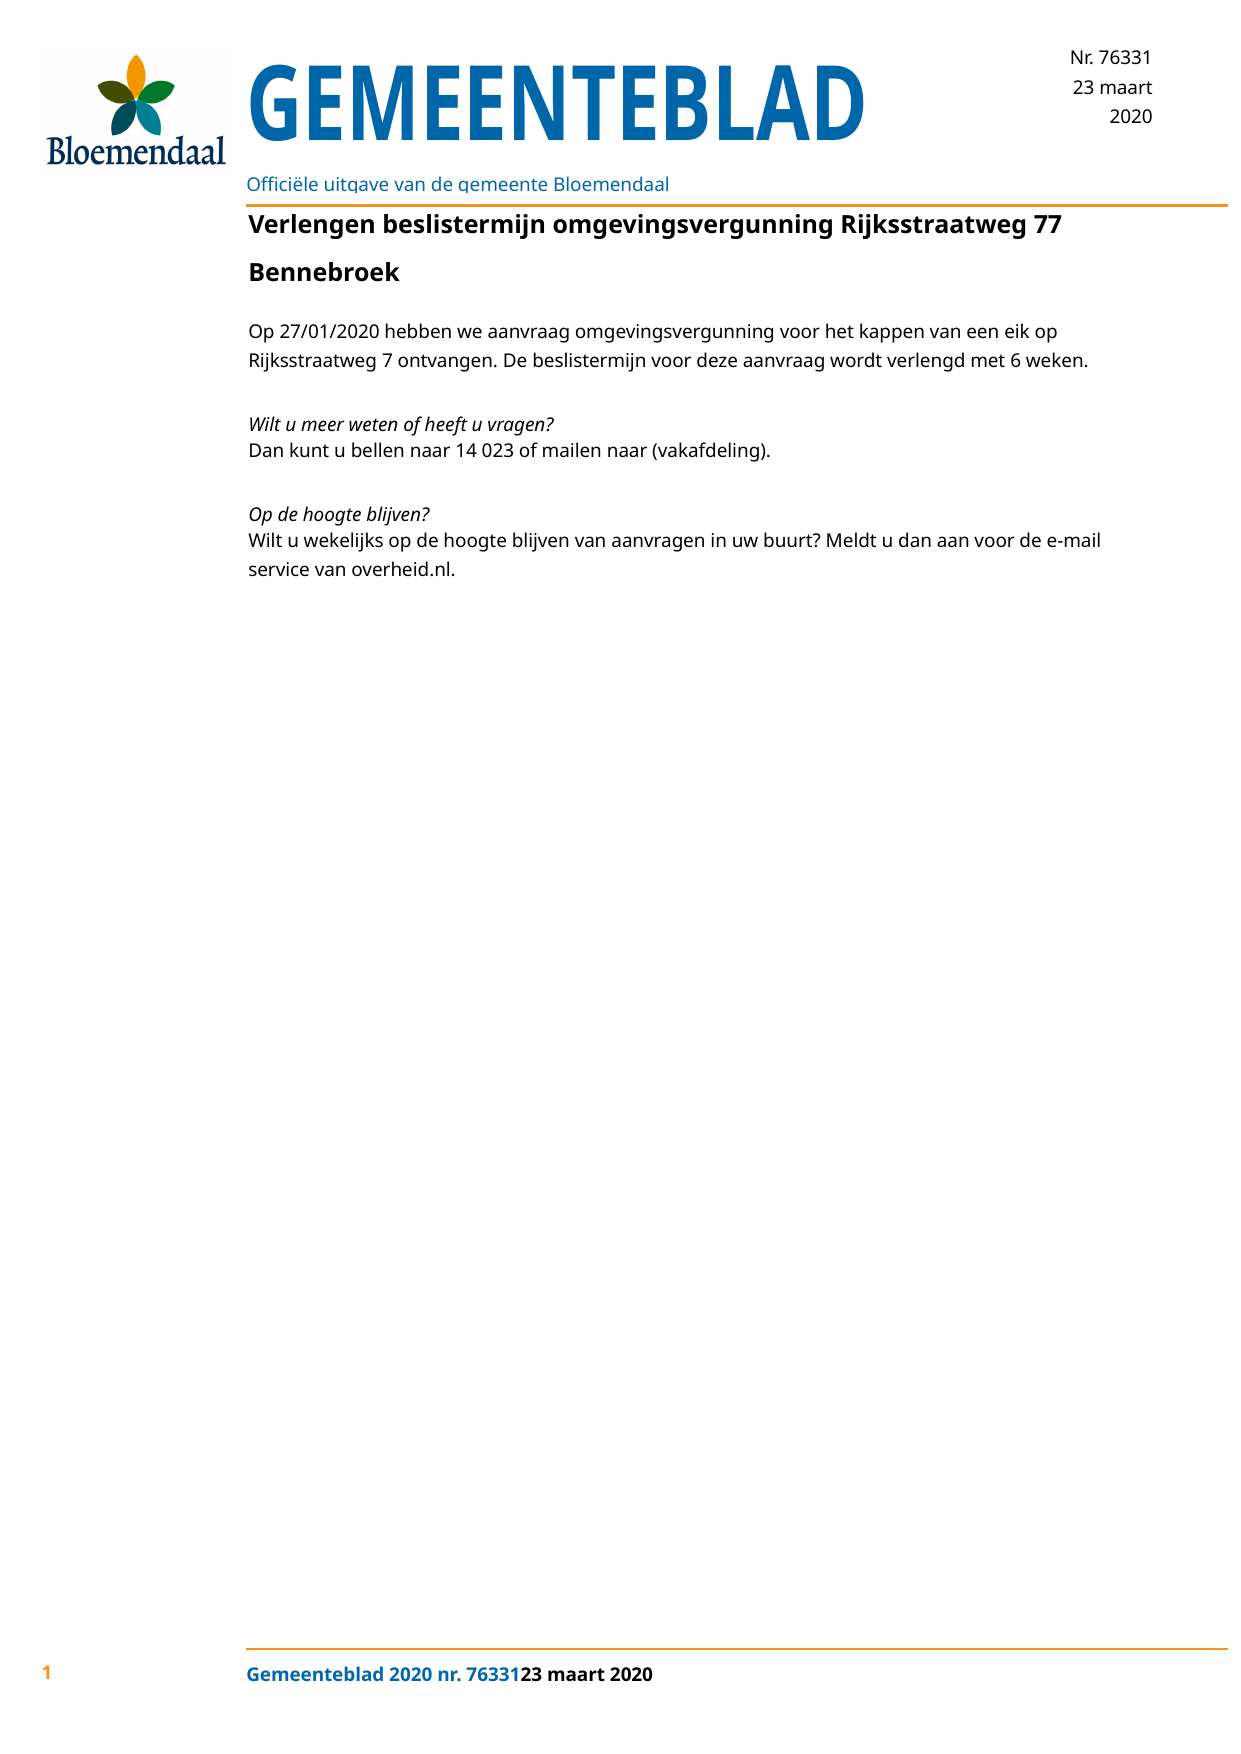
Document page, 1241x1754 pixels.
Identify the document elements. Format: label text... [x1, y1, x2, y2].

text Op de hoogte blijven? [248, 501, 1152, 527]
text Verlengen beslistermijn omgevingsvergunning Rijksstraatweg 77 Bennebroek [248, 207, 1152, 288]
text Wilt u wekelijks op de hoogte blijven van aanvragen in uw buurt? Meldt u dan aan voor de e-mail service van overheid.nl. [248, 527, 1152, 582]
text Dan kunt u bellen naar 14 023 of mailen naar (vakafdeling). [248, 437, 1152, 463]
picture [41, 47, 231, 172]
text Wilt u meer weten of heeft u vragen? [248, 411, 1152, 437]
text Op 27/01/2020 hebben we aanvraag omgevingsvergunning voor het kappen van een eik op Rijksstraatweg 7 ontvangen. De beslistermijn voor deze aanvraag wordt verlengd met 6 weken. [248, 318, 1152, 373]
